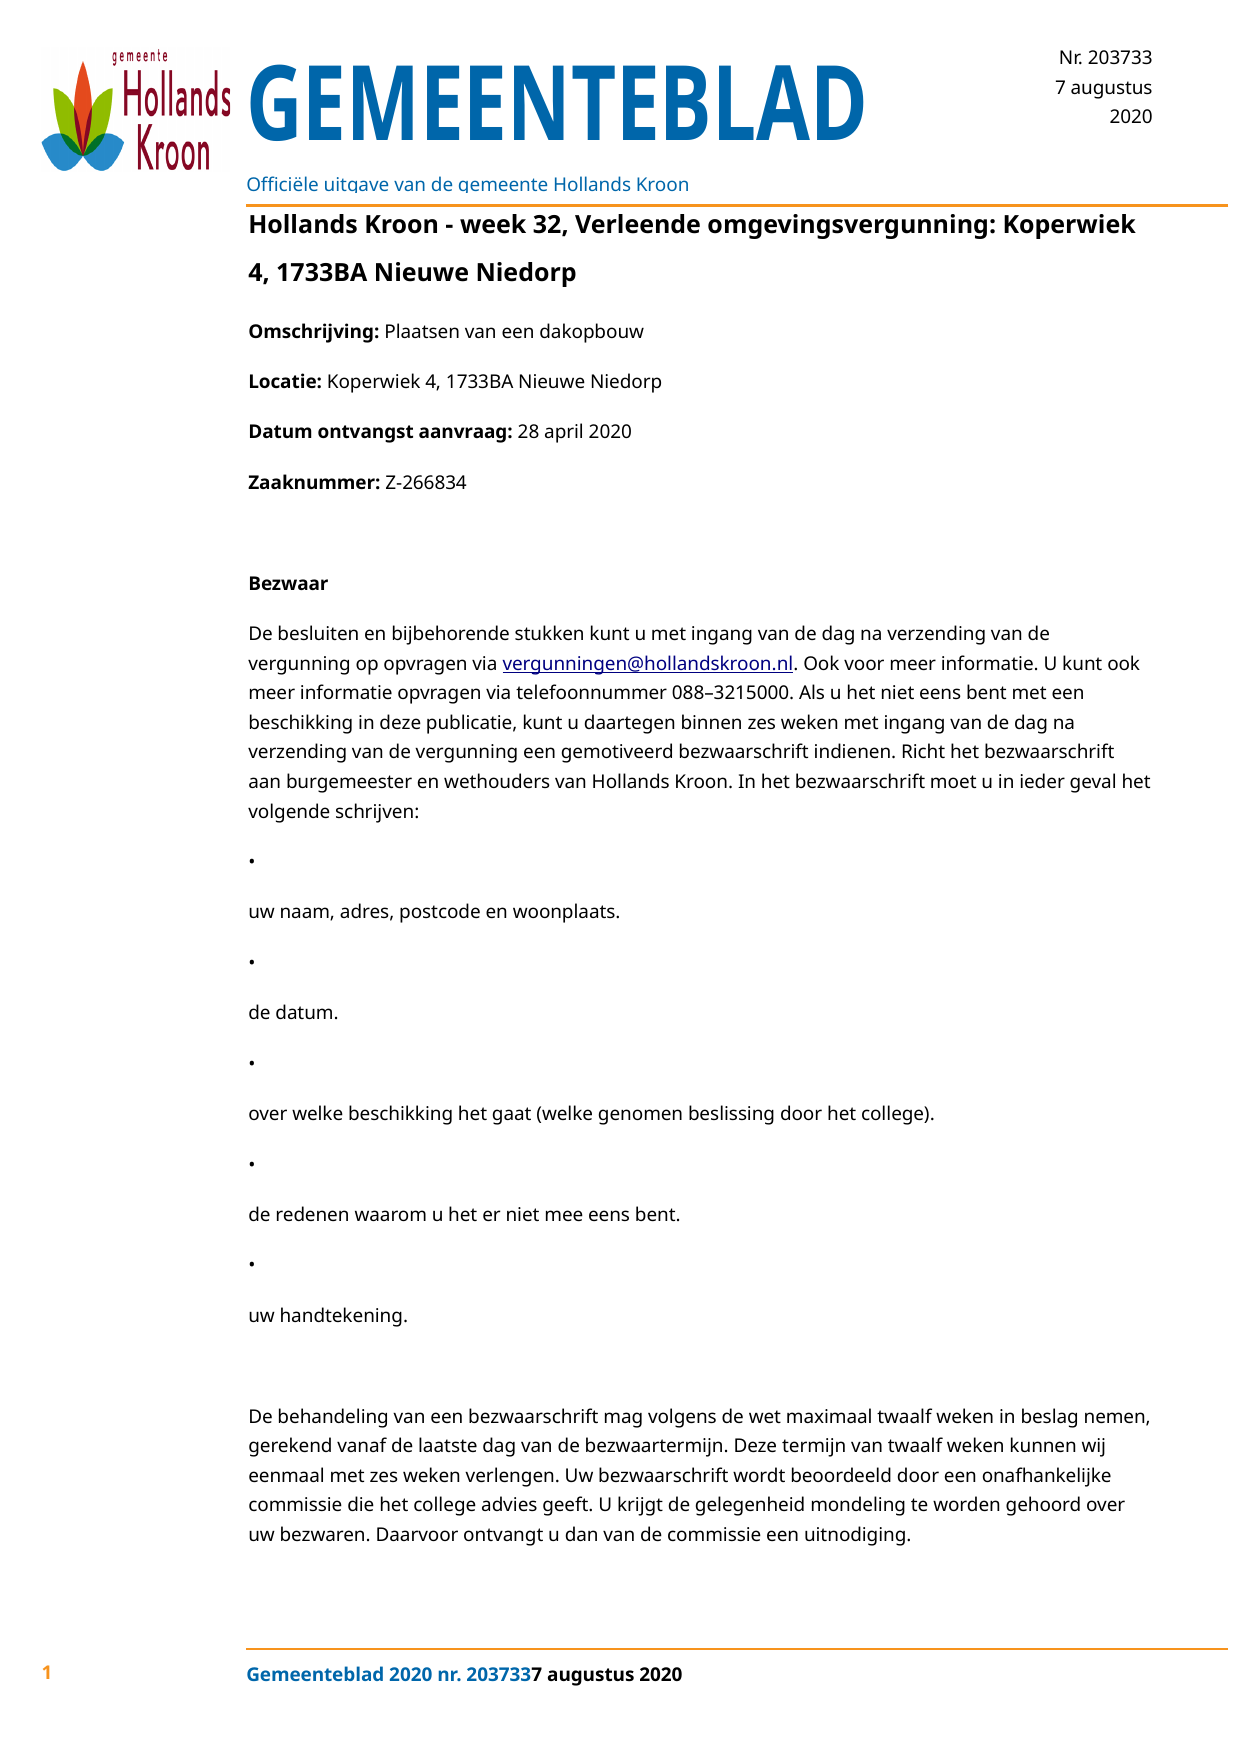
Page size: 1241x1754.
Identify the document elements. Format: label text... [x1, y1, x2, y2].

text Hollands Kroon - week 32, Verleende omgevingsvergunning: Koperwiek 4, 1733BA Nieuwe Niedorp [248, 207, 1152, 288]
text Datum ontvangst aanvraag: 28 april 2020 [248, 419, 1152, 444]
text De behandeling van een bezwaarschrift mag volgens de wet maximaal twaalf weken in beslag nemen, gerekend vanaf de laatste dag van de bezwaartermijn. Deze termijn van twaalf weken kunnen wij eenmaal met zes weken verlengen. Uw bezwaarschrift wordt beoordeeld door een onafhankelijke commissie die het college advies geeft. U krijgt de gelegenheid mondeling te worden gehoord over uw bezwaren. Daarvoor ontvangt u dan van de commissie een uitnodiging. [248, 1403, 1152, 1547]
text • [248, 1151, 1152, 1177]
text over welke beschikking het gaat (welke genomen beslissing door het college). [248, 1100, 1152, 1126]
text • [248, 1050, 1152, 1076]
picture [41, 47, 231, 172]
text de redenen waarom u het er niet mee eens bent. [248, 1201, 1152, 1227]
text Omschrijving: Plaatsen van een dakopbouw [248, 318, 1152, 344]
text Bezwaar [248, 570, 1152, 596]
text • [248, 949, 1152, 975]
text uw handtekening. [248, 1302, 1152, 1328]
text • [248, 848, 1152, 874]
text Locatie: Koperwiek 4, 1733BA Nieuwe Niedorp [248, 368, 1152, 394]
text Zaaknummer: Z-266834 [248, 469, 1152, 495]
text de datum. [248, 999, 1152, 1025]
text uw naam, adres, postcode en woonplaats. [248, 899, 1152, 924]
text • [248, 1252, 1152, 1277]
text De besluiten en bijbehorende stukken kunt u met ingang van de dag na verzending van de vergunning op opvragen via vergunningen@hollandskroon.nl. Ook voor meer informatie. U kunt ook meer informatie opvragen via telefoonnummer 088–3215000. Als u het niet eens bent met een beschikking in deze publicatie, kunt u daartegen binnen zes weken met ingang van de dag na verzending van de vergunning een gemotiveerd bezwaarschrift indienen. Richt het bezwaarschrift aan burgemeester en wethouders van Hollands Kroon. In het bezwaarschrift moet u in ieder geval het volgende schrijven: [248, 620, 1152, 824]
